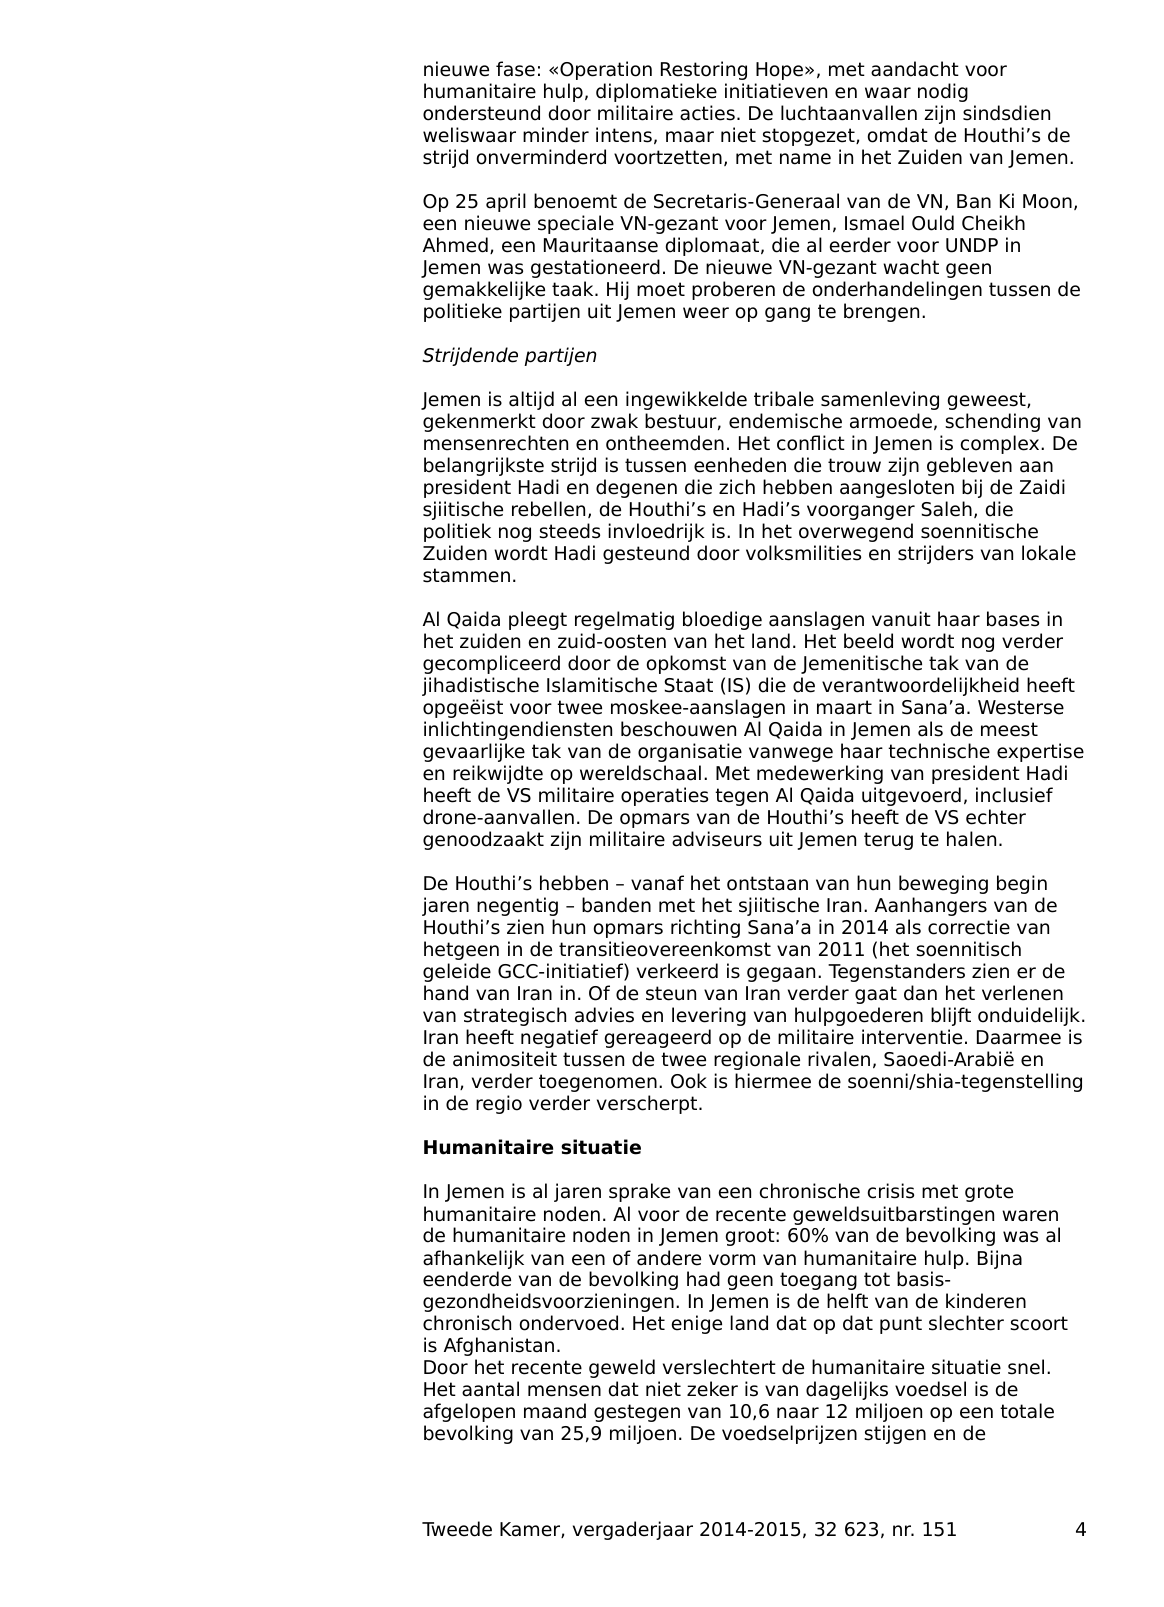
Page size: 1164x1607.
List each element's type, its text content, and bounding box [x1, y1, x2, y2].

text Door het recente geweld verslechtert de humanitaire situatie snel. Het aantal mensen dat niet zeker is van dagelijks voedsel is de afgelopen maand gestegen van 10,6 naar 12 miljoen op een totale bevolking van 25,9 miljoen. De voedselprijzen stijgen en de [422, 1357, 1087, 1445]
text Al Qaida pleegt regelmatig bloedige aanslagen vanuit haar bases in het zuiden en zuid-oosten van het land. Het beeld wordt nog verder gecompliceerd door de opkomst van de Jemenitische tak van de jihadistische Islamitische Staat (IS) die de verantwoordelijkheid heeft opgeëist voor twee moskee-aanslagen in maart in Sana’a. Westerse inlichtingendiensten beschouwen Al Qaida in Jemen als de meest gevaarlijke tak van de organisatie vanwege haar technische expertise en reikwijdte op wereldschaal. Met medewerking van president Hadi heeft de VS militaire operaties tegen Al Qaida uitgevoerd, inclusief drone-aanvallen. De opmars van de Houthi’s heeft de VS echter genoodzaakt zijn militaire adviseurs uit Jemen terug te halen. [422, 609, 1087, 851]
text De Houthi’s hebben – vanaf het ontstaan van hun beweging begin jaren negentig – banden met het sjiitische Iran. Aanhangers van de Houthi’s zien hun opmars richting Sana’a in 2014 als correctie van hetgeen in de transitieovereenkomst van 2011 (het soennitisch geleide GCC-initiatief) verkeerd is gegaan. Tegenstanders zien er de hand van Iran in. Of de steun van Iran verder gaat dan het verlenen van strategisch advies en levering van hulpgoederen blijft onduidelijk. [422, 873, 1087, 1027]
text nieuwe fase: «Operation Restoring Hope», met aandacht voor humanitaire hulp, diplomatieke initiatieven en waar nodig ondersteund door militaire acties. De luchtaanvallen zijn sindsdien weliswaar minder intens, maar niet stopgezet, omdat de Houthi’s de strijd onverminderd voortzetten, met name in het Zuiden van Jemen. [422, 59, 1087, 169]
text Iran heeft negatief gereageerd op de militaire interventie. Daarmee is de animositeit tussen de twee regionale rivalen, Saoedi-Arabië en Iran, verder toegenomen. Ook is hiermee de soenni/shia-tegenstelling in de regio verder verscherpt. [422, 1027, 1087, 1115]
subtitle Strijdende partijen [422, 345, 1087, 367]
text Jemen is altijd al een ingewikkelde tribale samenleving geweest, gekenmerkt door zwak bestuur, endemische armoede, schending van mensenrechten en ontheemden. Het conflict in Jemen is complex. De belangrijkste strijd is tussen eenheden die trouw zijn gebleven aan president Hadi en degenen die zich hebben aangesloten bij de Zaidi sjiitische rebellen, de Houthi’s en Hadi’s voorganger Saleh, die politiek nog steeds invloedrijk is. In het overwegend soennitische Zuiden wordt Hadi gesteund door volksmilities en strijders van lokale stammen. [422, 389, 1087, 587]
text In Jemen is al jaren sprake van een chronische crisis met grote humanitaire noden. Al voor de recente geweldsuitbarstingen waren de humanitaire noden in Jemen groot: 60% van de bevolking was al afhankelijk van een of andere vorm van humanitaire hulp. Bijna eenderde van de bevolking had geen toegang tot basis-gezondheidsvoorzieningen. In Jemen is de helft van de kinderen chronisch ondervoed. Het enige land dat op dat punt slechter scoort is Afghanistan. [422, 1181, 1087, 1357]
subtitle Humanitaire situatie [422, 1137, 1087, 1159]
text Op 25 april benoemt de Secretaris-Generaal van de VN, Ban Ki Moon, een nieuwe speciale VN-gezant voor Jemen, Ismael Ould Cheikh Ahmed, een Mauritaanse diplomaat, die al eerder voor UNDP in Jemen was gestationeerd. De nieuwe VN-gezant wacht geen gemakkelijke taak. Hij moet proberen de onderhandelingen tussen de politieke partijen uit Jemen weer op gang te brengen. [422, 191, 1087, 323]
